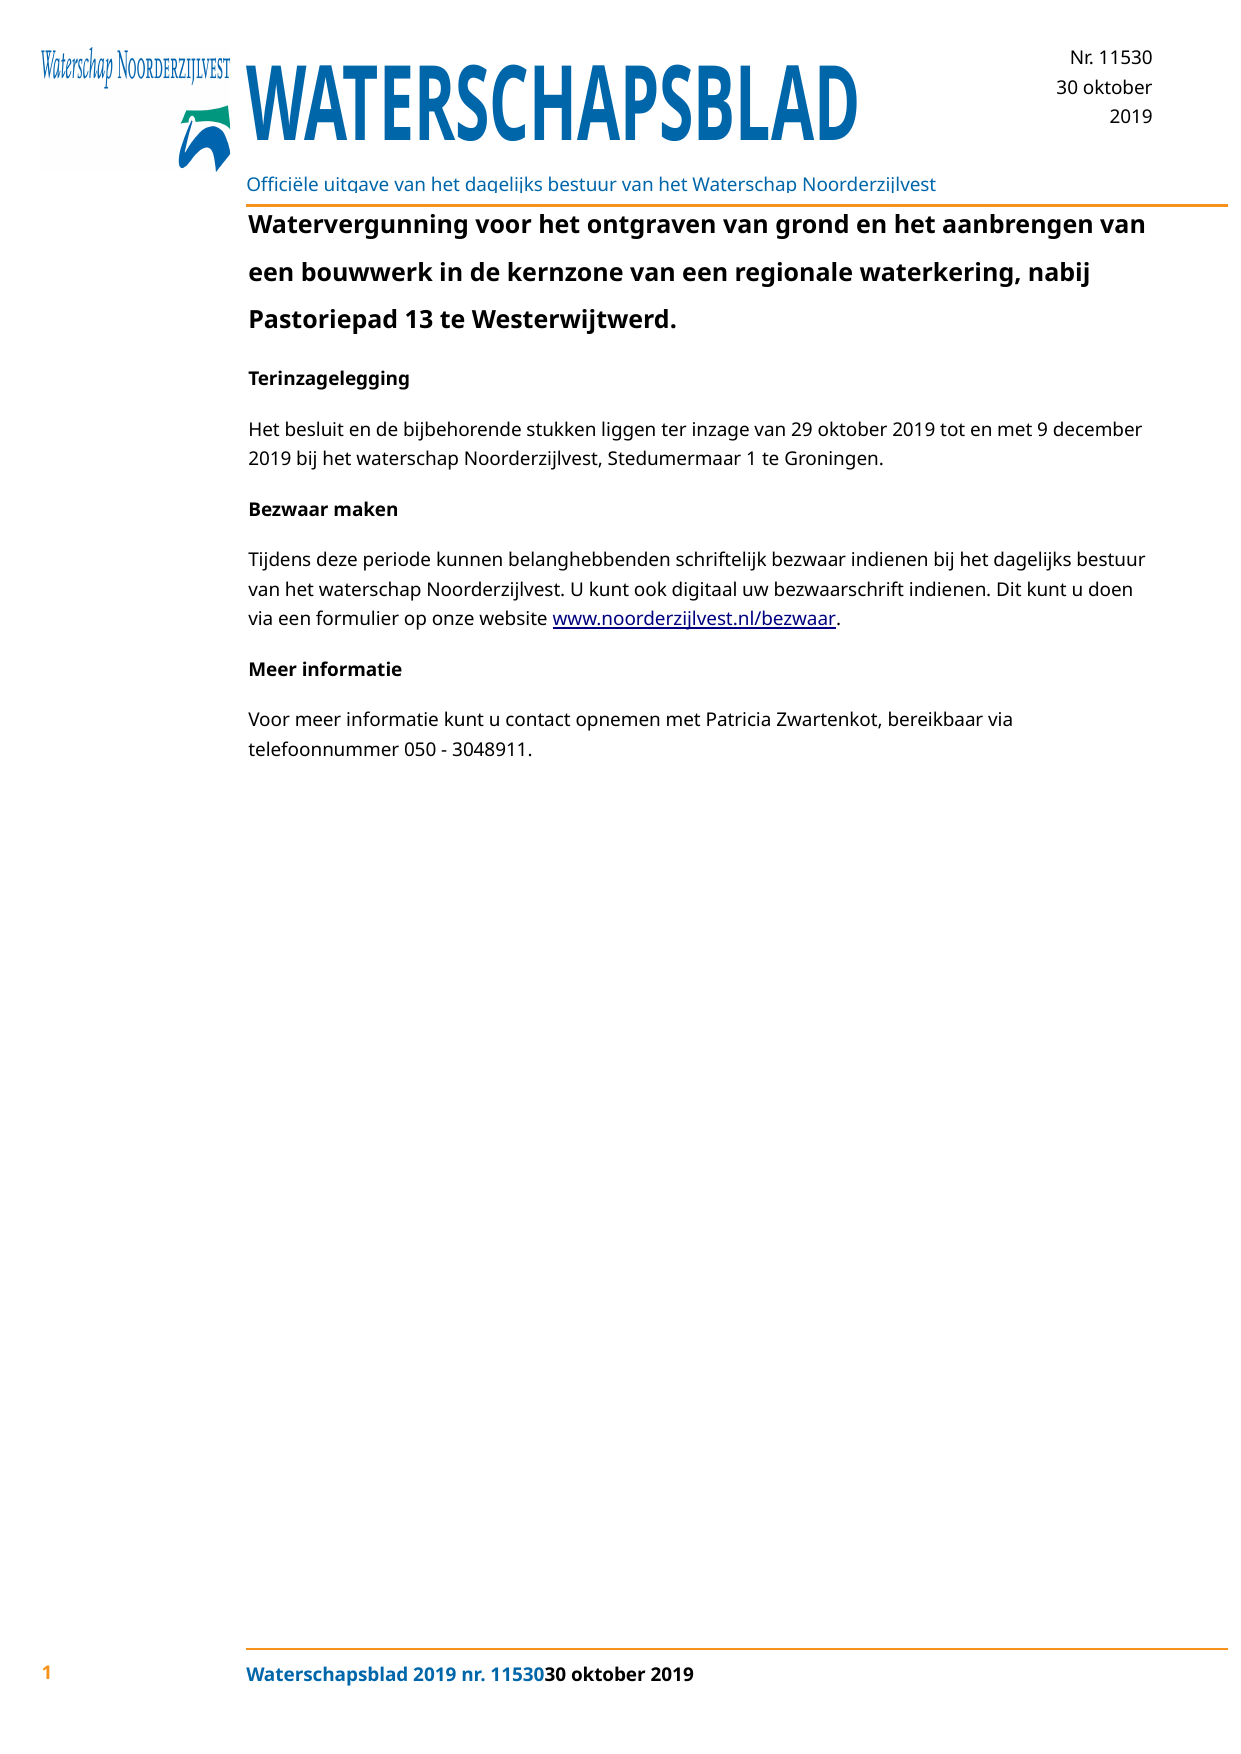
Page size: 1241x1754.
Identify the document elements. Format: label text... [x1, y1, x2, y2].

picture [41, 47, 231, 172]
text Watervergunning voor het ontgraven van grond en het aanbrengen van een bouwwerk in de kernzone van een regionale waterkering, nabij Pastoriepad 13 te Westerwijtwerd. [248, 207, 1152, 336]
text Terinzagelegging [248, 366, 1152, 391]
text Voor meer informatie kunt u contact opnemen met Patricia Zwartenkot, bereikbaar via telefoonnummer 050 - 3048911. [248, 706, 1152, 762]
text Bezwaar maken [248, 496, 1152, 522]
text Meer informatie [248, 656, 1152, 682]
text Het besluit en de bijbehorende stukken liggen ter inzage van 29 oktober 2019 tot en met 9 december 2019 bij het waterschap Noorderzijlvest, Stedumermaar 1 te Groningen. [248, 416, 1152, 471]
text Tijdens deze periode kunnen belanghebbenden schriftelijk bezwaar indienen bij het dagelijks bestuur van het waterschap Noorderzijlvest. U kunt ook digitaal uw bezwaarschrift indienen. Dit kunt u doen via een formulier op onze website www.noorderzijlvest.nl/bezwaar. [248, 546, 1152, 631]
